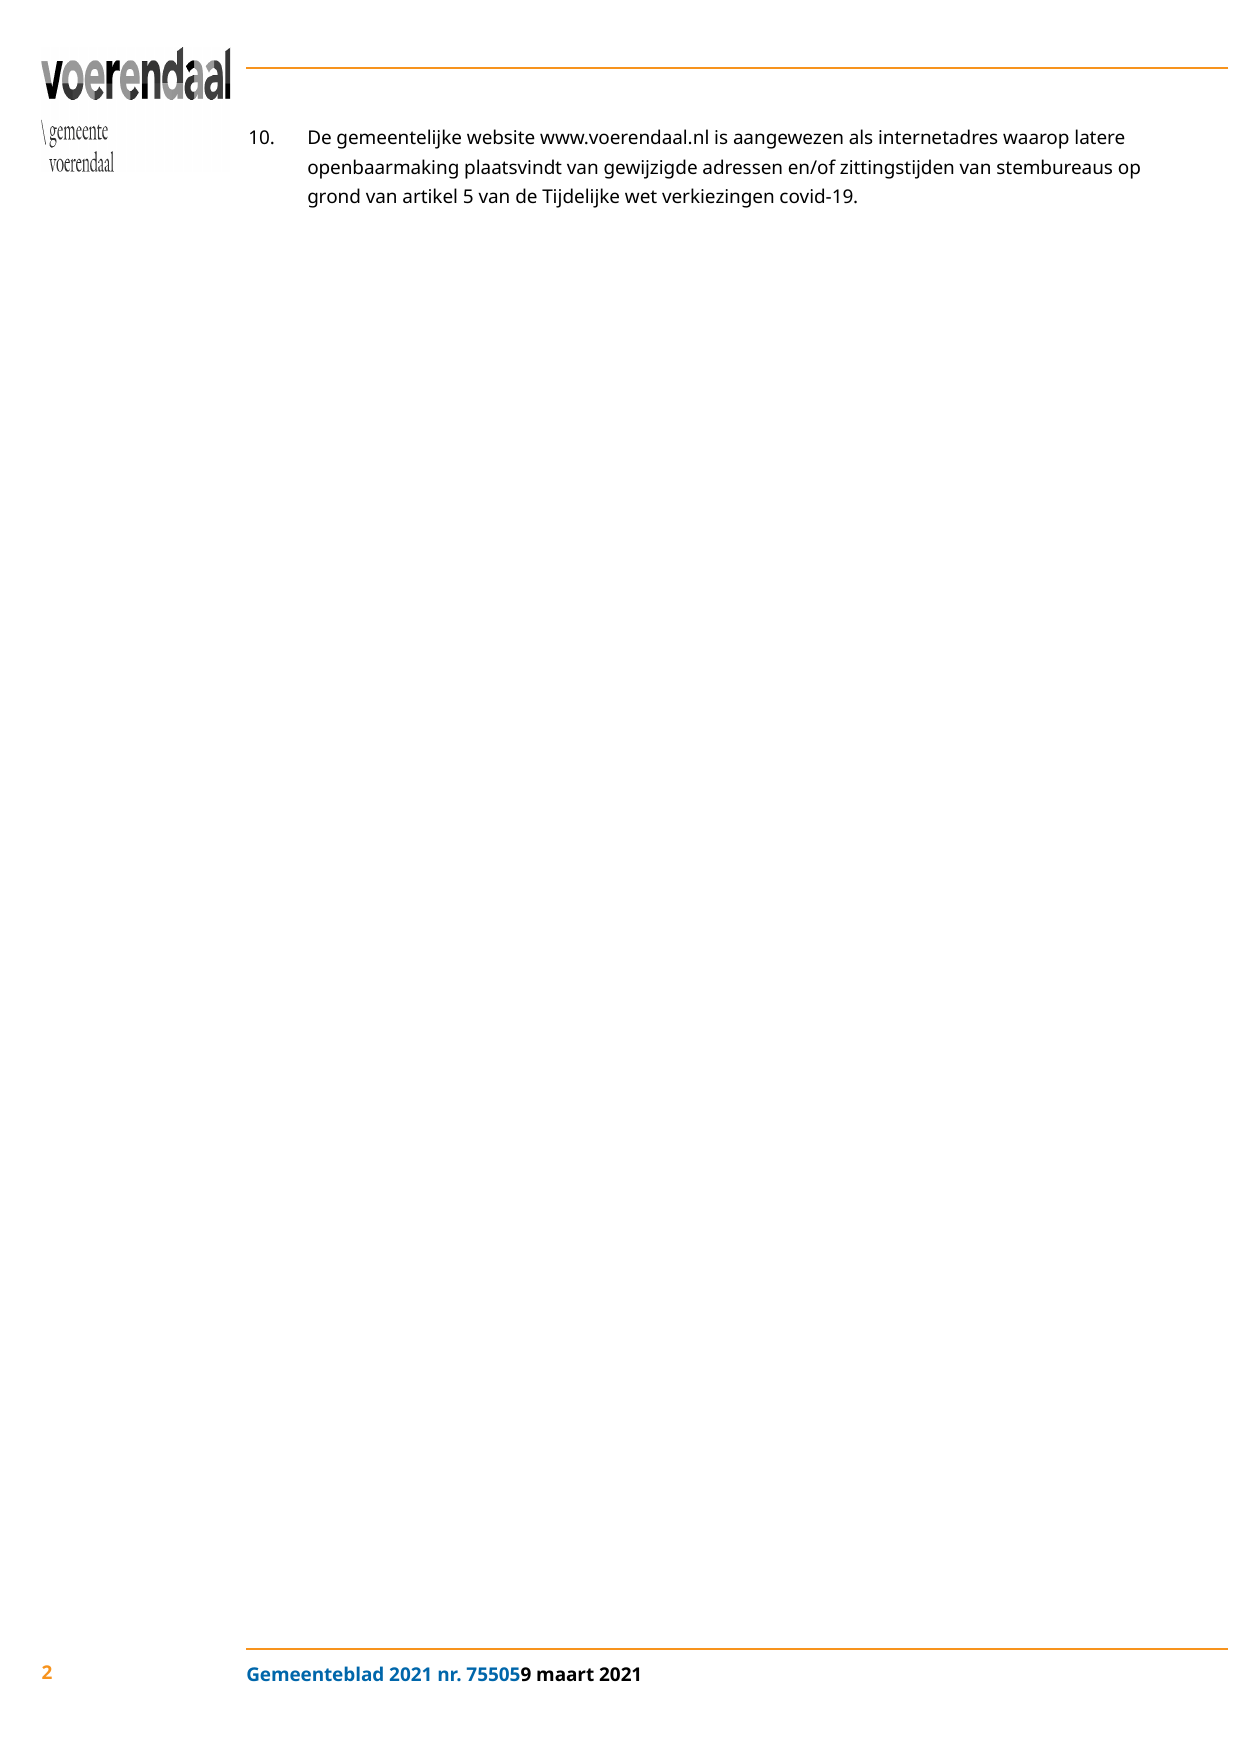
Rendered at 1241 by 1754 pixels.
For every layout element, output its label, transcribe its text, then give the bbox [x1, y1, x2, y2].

list De gemeentelijke website www.voerendaal.nl is aangewezen als internetadres waarop latere openbaarmaking plaatsvindt van gewijzigde adressen en/of zittingstijden van stembureaus op grond van artikel 5 van de Tijdelijke wet verkiezingen covid-19. [248, 124, 1152, 209]
picture [41, 47, 231, 172]
